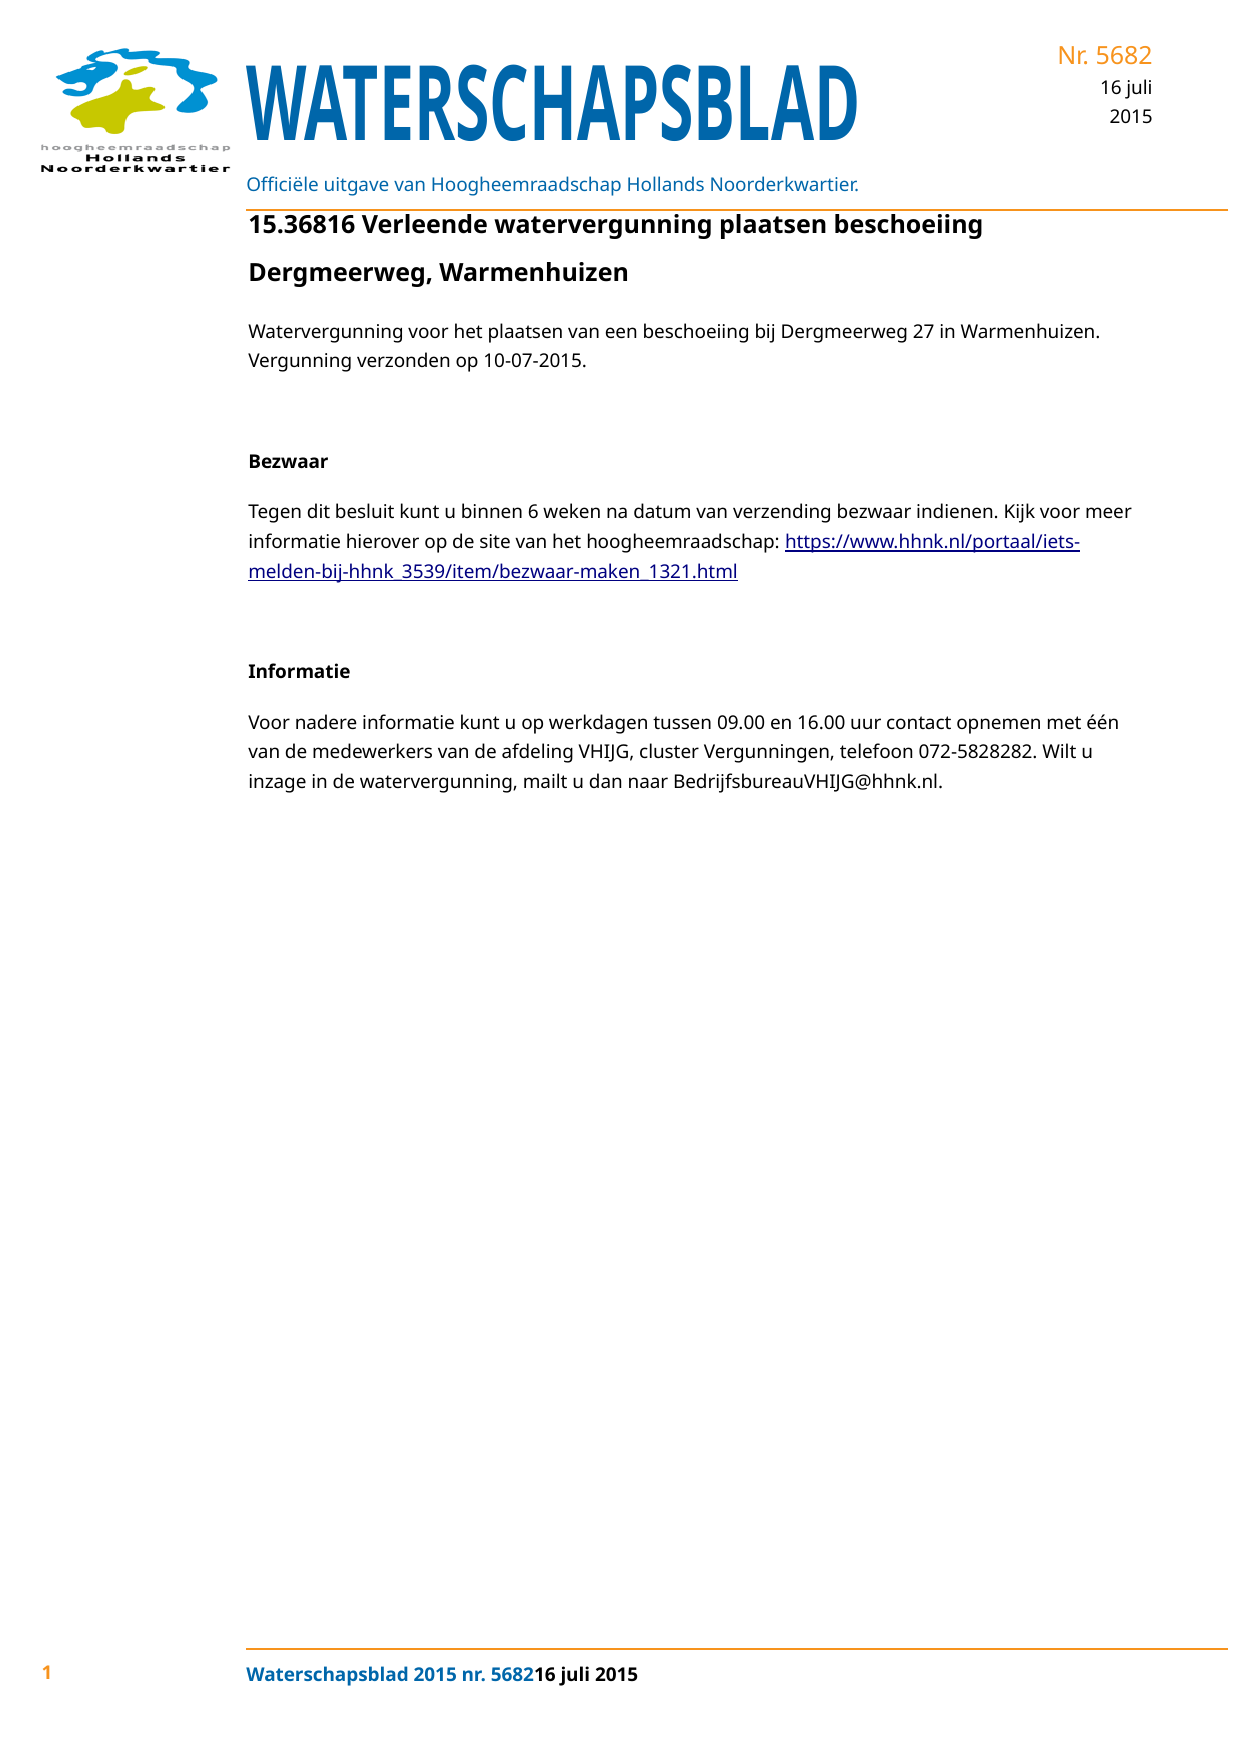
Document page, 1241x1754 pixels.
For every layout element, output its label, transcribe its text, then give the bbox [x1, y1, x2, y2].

text Tegen dit besluit kunt u binnen 6 weken na datum van verzending bezwaar indienen. Kijk voor meer informatie hierover op de site van het hoogheemraadschap: https://www.hhnk.nl/portaal/iets-melden-bij-hhnk_3539/item/bezwaar-maken_1321.html [248, 499, 1152, 584]
picture [41, 47, 231, 172]
text Voor nadere informatie kunt u op werkdagen tussen 09.00 en 16.00 uur contact opnemen met één van de medewerkers van de afdeling VHIJG, cluster Vergunningen, telefoon 072-5828282. Wilt u inzage in de watervergunning, mailt u dan naar BedrijfsbureauVHIJG@hhnk.nl. [248, 709, 1152, 794]
text 15.36816 Verleende watervergunning plaatsen beschoeiing Dergmeerweg, Warmenhuizen [248, 211, 1152, 288]
text Watervergunning voor het plaatsen van een beschoeiing bij Dergmeerweg 27 in Warmenhuizen. Vergunning verzonden op 10-07-2015. [248, 318, 1152, 373]
text Informatie [248, 659, 1152, 684]
text Bezwaar [248, 448, 1152, 474]
